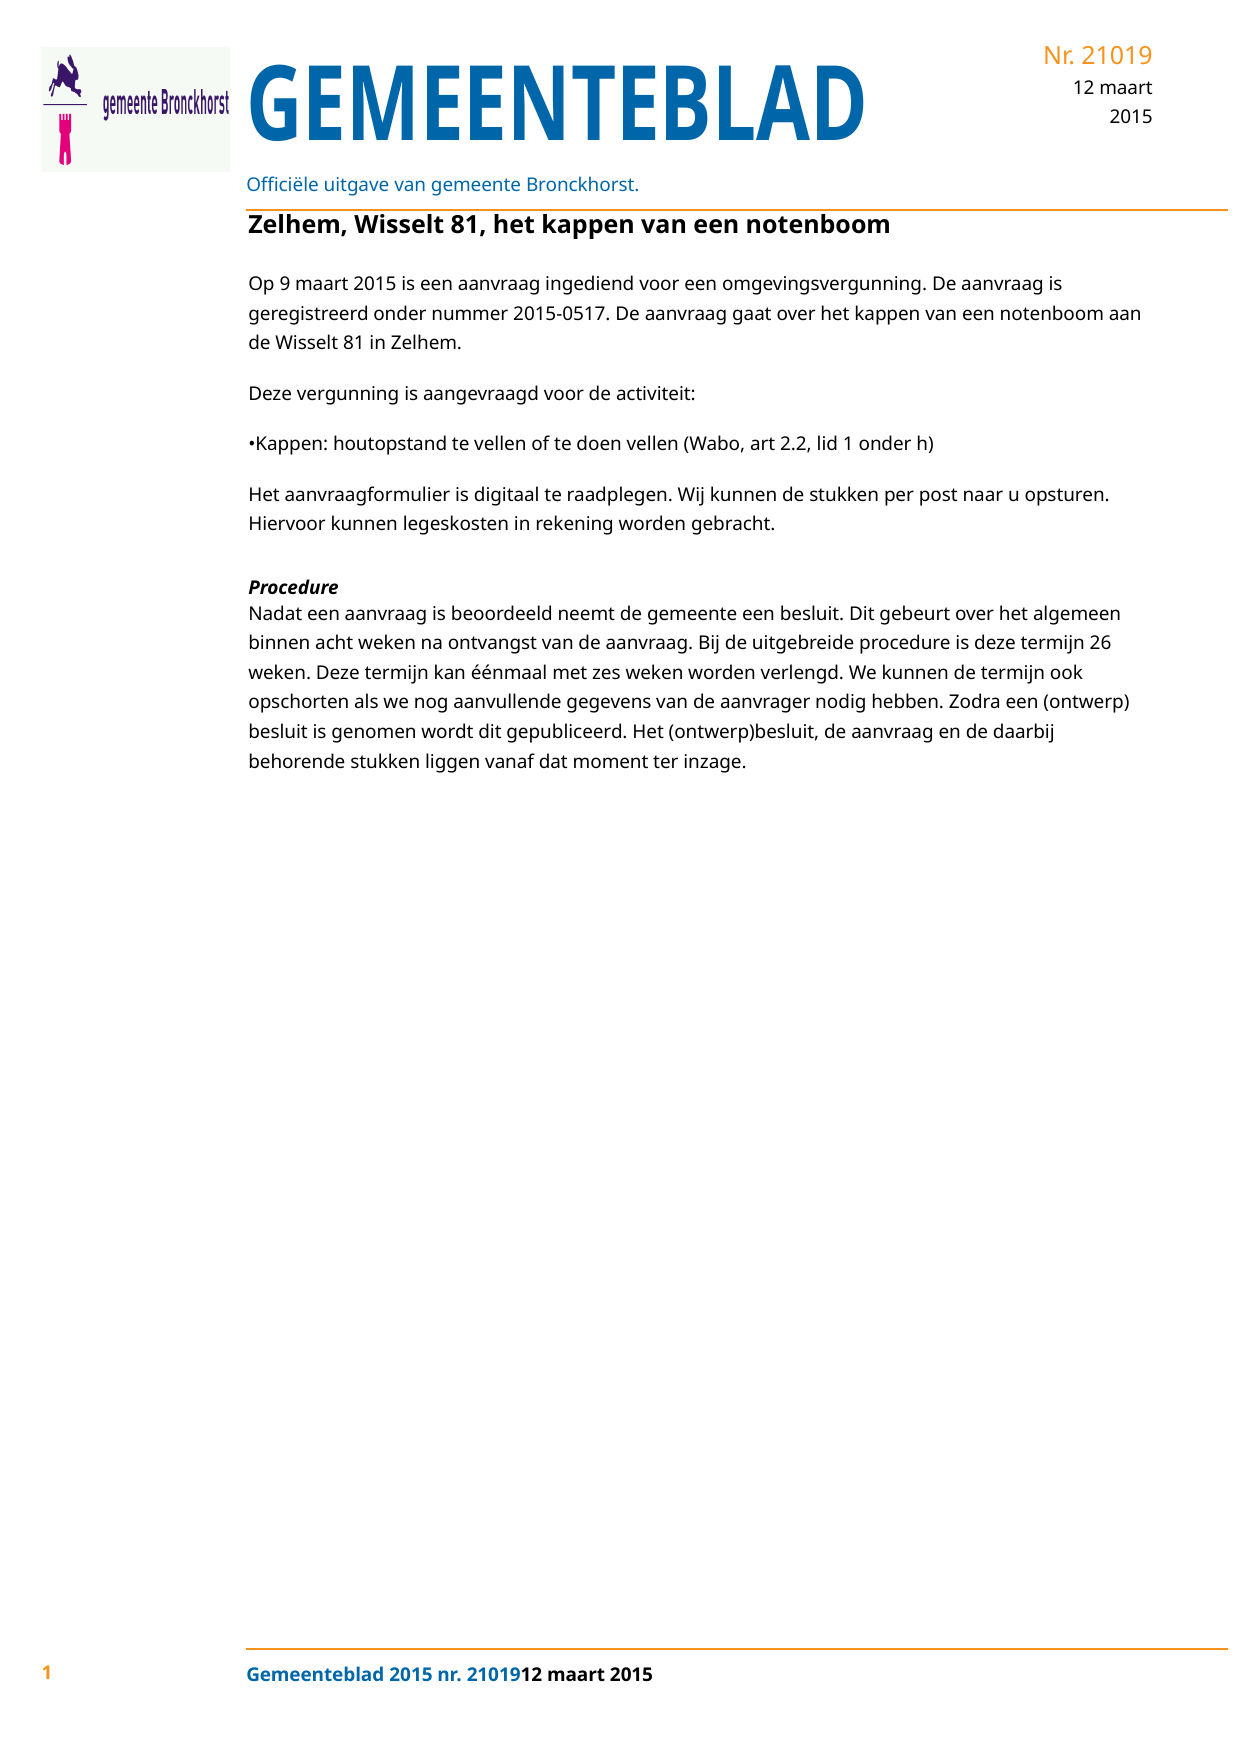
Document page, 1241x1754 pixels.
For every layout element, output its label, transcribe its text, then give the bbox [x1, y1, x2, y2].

text Het aanvraagformulier is digitaal te raadplegen. Wij kunnen de stukken per post naar u opsturen. Hiervoor kunnen legeskosten in rekening worden gebracht. [248, 481, 1152, 536]
text Op 9 maart 2015 is een aanvraag ingediend voor een omgevingsvergunning. De aanvraag is geregistreerd onder nummer 2015-0517. De aanvraag gaat over het kappen van een notenboom aan de Wisselt 81 in Zelhem. [248, 270, 1152, 355]
text Nadat een aanvraag is beoordeeld neemt de gemeente een besluit. Dit gebeurt over het algemeen binnen acht weken na ontvangst van de aanvraag. Bij de uitgebreide procedure is deze termijn 26 weken. Deze termijn kan éénmaal met zes weken worden verlengd. We kunnen de termijn ook opschorten als we nog aanvullende gegevens van de aanvrager nodig hebben. Zodra een (ontwerp) besluit is genomen wordt dit gepubliceerd. Het (ontwerp)besluit, de aanvraag en de daarbij behorende stukken liggen vanaf dat moment ter inzage. [248, 600, 1152, 774]
picture [41, 47, 231, 172]
text Zelhem, Wisselt 81, het kappen van een notenboom [248, 211, 1152, 241]
text Procedure [248, 574, 1152, 600]
text Deze vergunning is aangevraagd voor de activiteit: [248, 380, 1152, 406]
text •Kappen: houtopstand te vellen of te doen vellen (Wabo, art 2.2, lid 1 onder h) [248, 430, 1152, 456]
